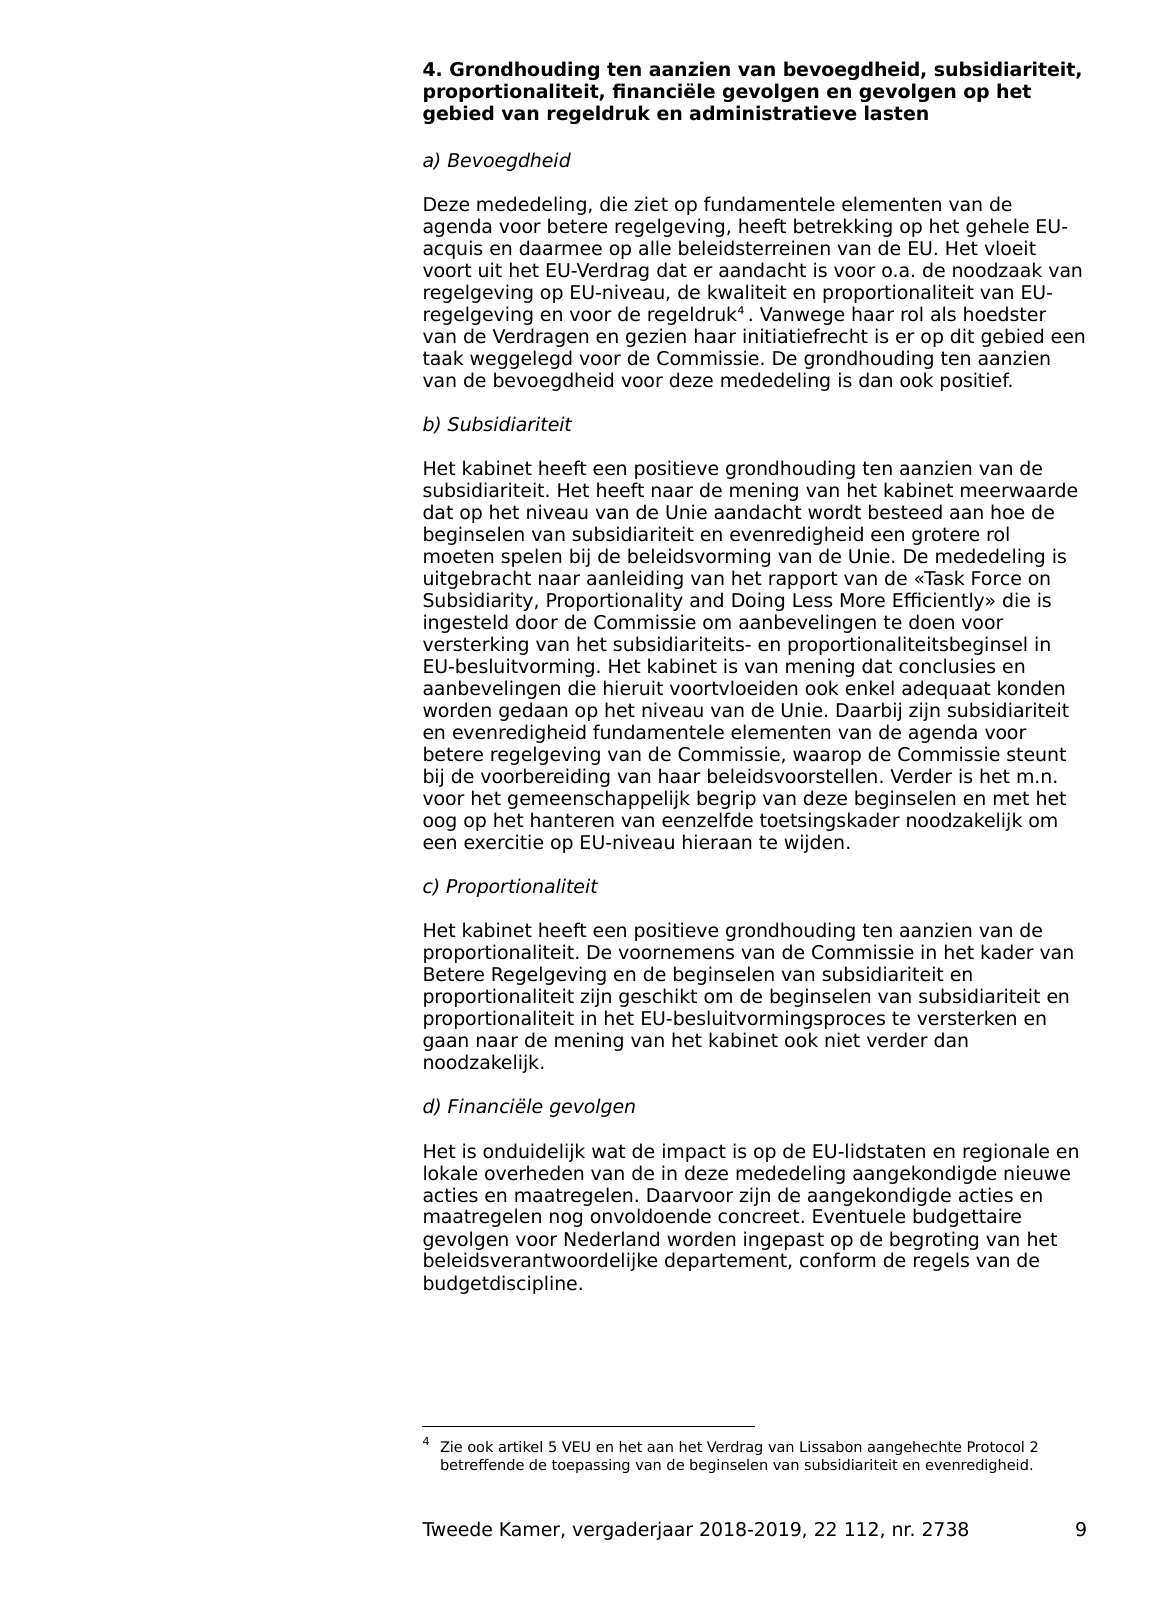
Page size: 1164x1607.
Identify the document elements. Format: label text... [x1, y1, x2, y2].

subtitle a) Bevoegdheid [422, 150, 1087, 172]
subtitle d) Financiële gevolgen [422, 1096, 1087, 1118]
text Het kabinet heeft een positieve grondhouding ten aanzien van de proportionaliteit. De voornemens van de Commissie in het kader van Betere Regelgeving en de beginselen van subsidiariteit en proportionaliteit zijn geschikt om de beginselen van subsidiariteit en proportionaliteit in het EU-besluitvormingsproces te versterken en gaan naar de mening van het kabinet ook niet verder dan noodzakelijk. [422, 920, 1087, 1074]
subtitle c) Proportionaliteit [422, 876, 1087, 898]
subtitle b) Subsidiariteit [422, 414, 1087, 436]
subtitle 4. Grondhouding ten aanzien van bevoegdheid, subsidiariteit, proportionaliteit, financiële gevolgen en gevolgen op het gebied van regeldruk en administratieve lasten [422, 59, 1087, 125]
text Deze mededeling, die ziet op fundamentele elementen van de agenda voor betere regelgeving, heeft betrekking op het gehele EU-acquis en daarmee op alle beleidsterreinen van de EU. Het vloeit voort uit het EU-Verdrag dat er aandacht is voor o.a. de noodzaak van regelgeving op EU-niveau, de kwaliteit en proportionaliteit van EU-regelgeving en voor de regeldruk. Vanwege haar rol als hoedster van de Verdragen en gezien haar initiatiefrecht is er op dit gebied een taak weggelegd voor de Commissie. De grondhouding ten aanzien van de bevoegdheid voor deze mededeling is dan ook positief. [422, 194, 1087, 392]
text Het is onduidelijk wat de impact is op de EU-lidstaten en regionale en lokale overheden van de in deze mededeling aangekondigde nieuwe acties en maatregelen. Daarvoor zijn de aangekondigde acties en maatregelen nog onvoldoende concreet. Eventuele budgettaire gevolgen voor Nederland worden ingepast op de begroting van het beleidsverantwoordelijke departement, conform de regels van de budgetdiscipline. [422, 1141, 1087, 1294]
text Zie ook artikel 5 VEU en het aan het Verdrag van Lissabon aangehechte Protocol 2 betreffende de toepassing van de beginselen van subsidiariteit en evenredigheid. [422, 1435, 1087, 1474]
text Het kabinet heeft een positieve grondhouding ten aanzien van de subsidiariteit. Het heeft naar de mening van het kabinet meerwaarde dat op het niveau van de Unie aandacht wordt besteed aan hoe de beginselen van subsidiariteit en evenredigheid een grotere rol moeten spelen bij de beleidsvorming van de Unie. De mededeling is uitgebracht naar aanleiding van het rapport van de «Task Force on Subsidiarity, Proportionality and Doing Less More Efficiently» die is ingesteld door de Commissie om aanbevelingen te doen voor versterking van het subsidiariteits- en proportionaliteitsbeginsel in EU-besluitvorming. Het kabinet is van mening dat conclusies en aanbevelingen die hieruit voortvloeiden ook enkel adequaat konden worden gedaan op het niveau van de Unie. Daarbij zijn subsidiariteit en evenredigheid fundamentele elementen van de agenda voor betere regelgeving van de Commissie, waarop de Commissie steunt bij de voorbereiding van haar beleidsvoorstellen. Verder is het m.n. voor het gemeenschappelijk begrip van deze beginselen en met het oog op het hanteren van eenzelfde toetsingskader noodzakelijk om een exercitie op EU-niveau hieraan te wijden. [422, 458, 1087, 854]
